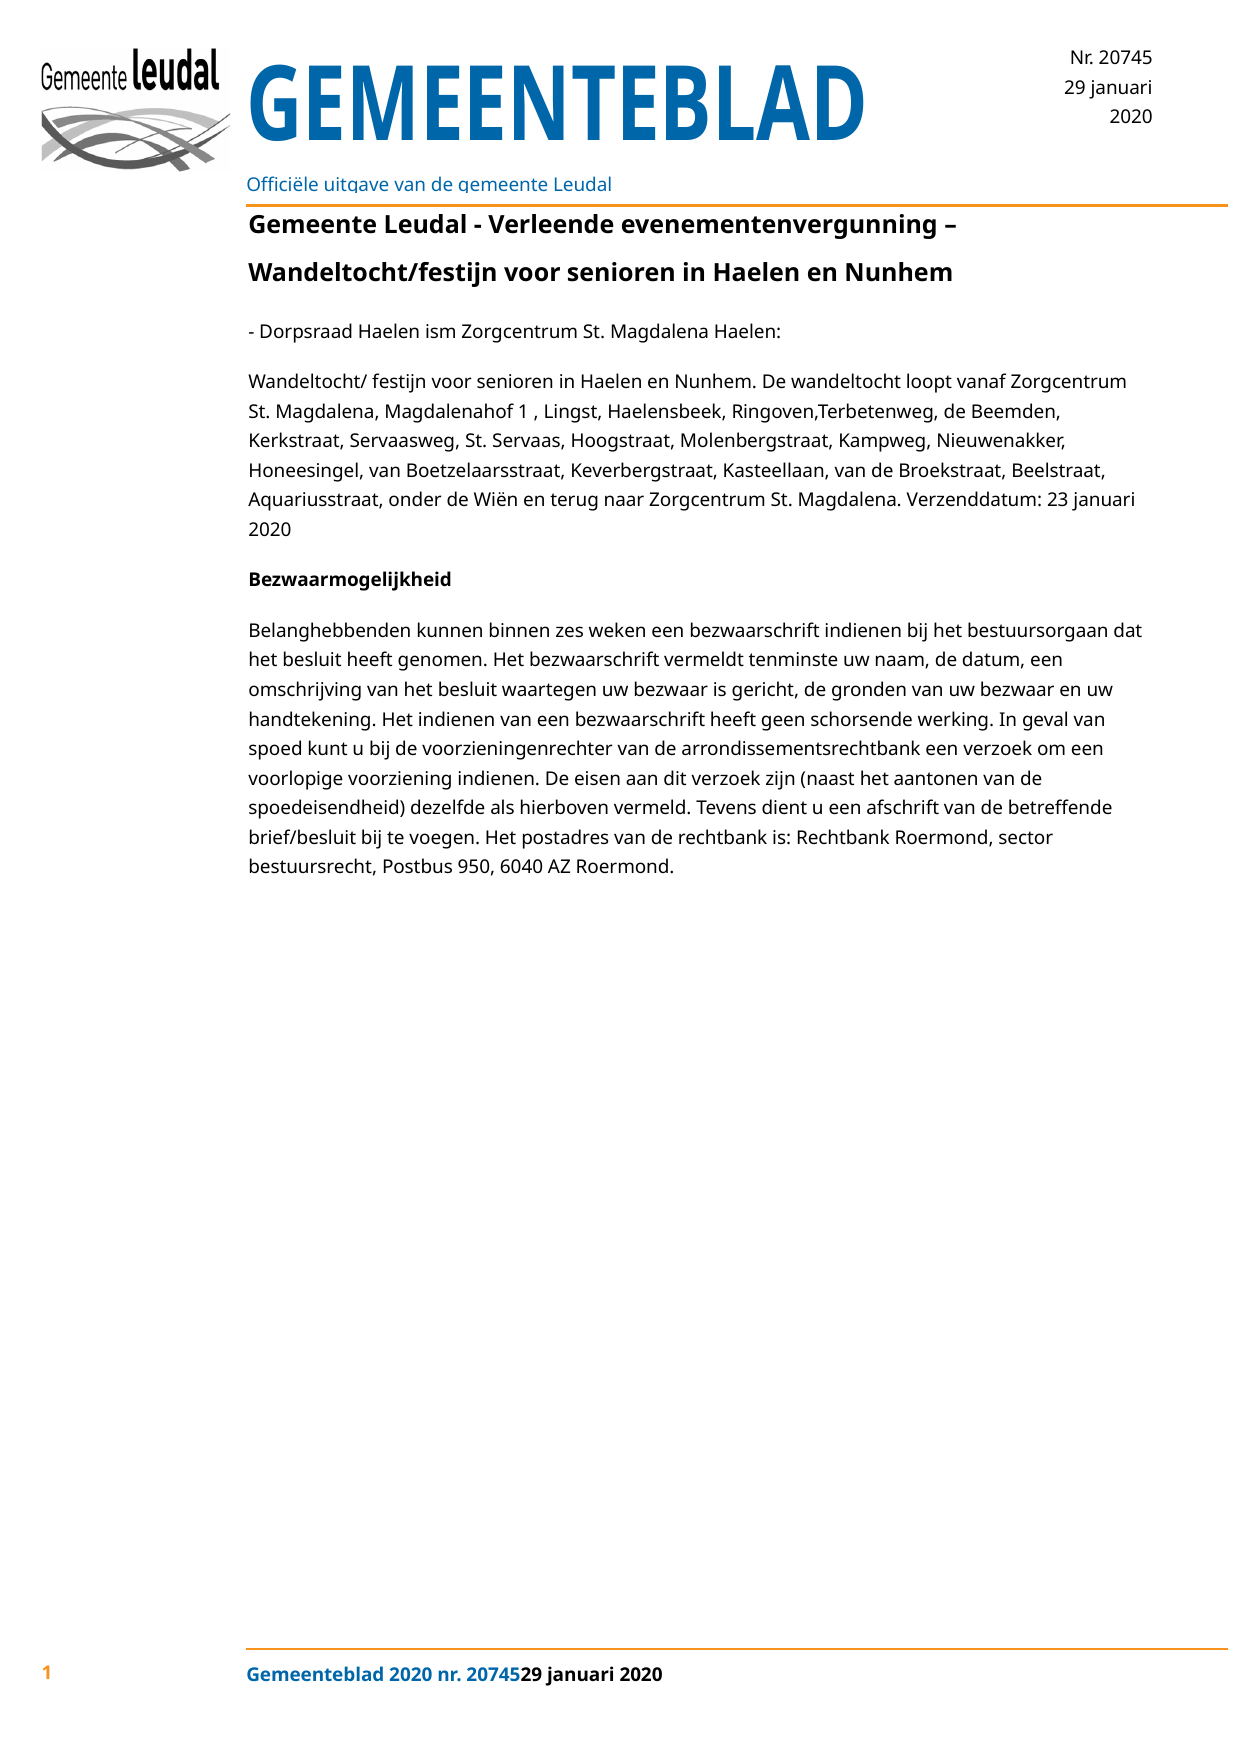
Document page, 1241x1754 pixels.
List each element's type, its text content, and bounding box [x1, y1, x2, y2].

text Gemeente Leudal - Verleende evenementenvergunning – Wandeltocht/festijn voor senioren in Haelen en Nunhem [248, 207, 1152, 288]
text - Dorpsraad Haelen ism Zorgcentrum St. Magdalena Haelen: [248, 318, 1152, 344]
text Wandeltocht/ festijn voor senioren in Haelen en Nunhem. De wandeltocht loopt vanaf Zorgcentrum St. Magdalena, Magdalenahof 1 , Lingst, Haelensbeek, Ringoven,Terbetenweg, de Beemden, Kerkstraat, Servaasweg, St. Servaas, Hoogstraat, Molenbergstraat, Kampweg, Nieuwenakker, Honeesingel, van Boetzelaarsstraat, Keverbergstraat, Kasteellaan, van de Broekstraat, Beelstraat, Aquariusstraat, onder de Wiën en terug naar Zorgcentrum St. Magdalena. Verzenddatum: 23 januari 2020 [248, 368, 1152, 542]
picture [41, 47, 231, 172]
text Belanghebbenden kunnen binnen zes weken een bezwaarschrift indienen bij het bestuursorgaan dat het besluit heeft genomen. Het bezwaarschrift vermeldt tenminste uw naam, de datum, een omschrijving van het besluit waartegen uw bezwaar is gericht, de gronden van uw bezwaar en uw handtekening. Het indienen van een bezwaarschrift heeft geen schorsende werking. In geval van spoed kunt u bij de voorzieningenrechter van de arrondissementsrechtbank een verzoek om een voorlopige voorziening indienen. De eisen aan dit verzoek zijn (naast het aantonen van de spoedeisendheid) dezelfde als hierboven vermeld. Tevens dient u een afschrift van de betreffende brief/besluit bij te voegen. Het postadres van de rechtbank is: Rechtbank Roermond, sector bestuursrecht, Postbus 950, 6040 AZ Roermond. [248, 617, 1152, 879]
text Bezwaarmogelijkheid [248, 567, 1152, 592]
